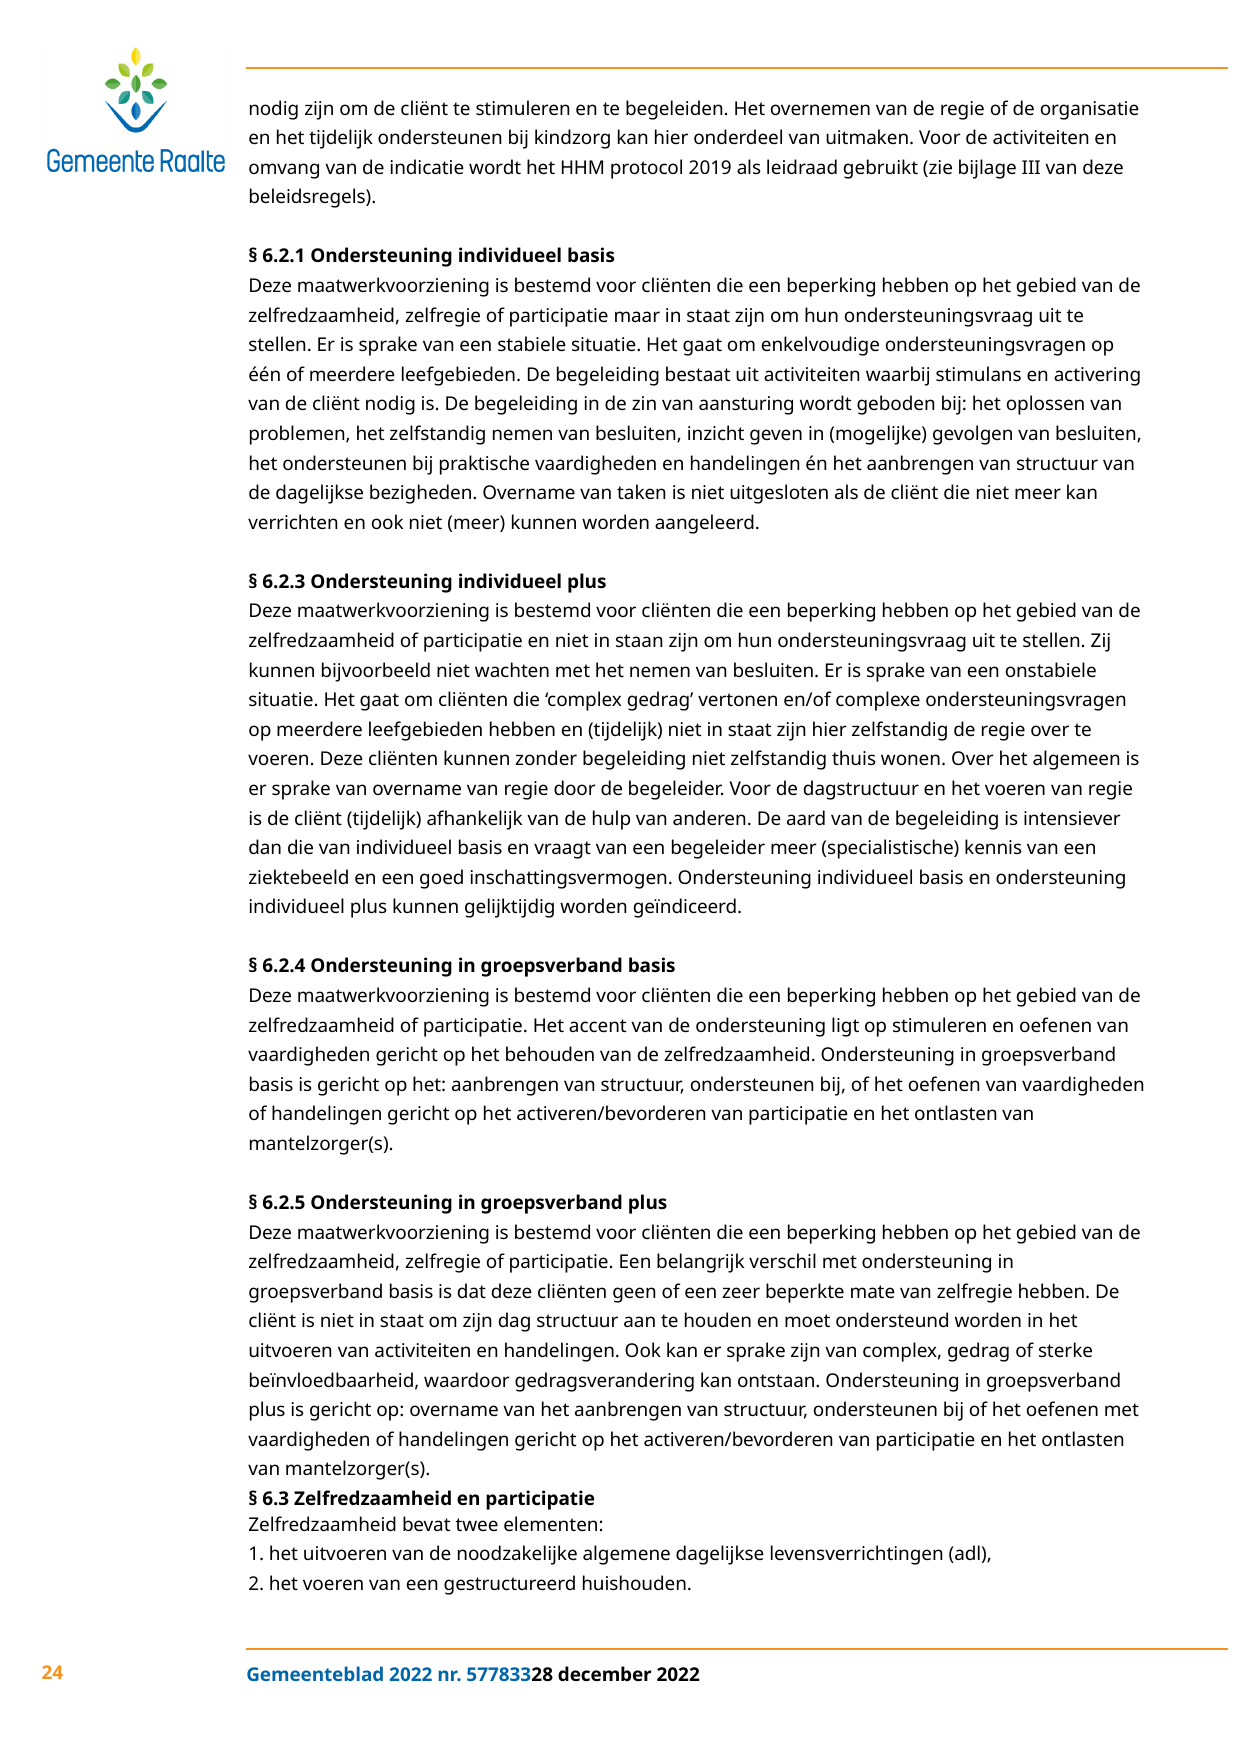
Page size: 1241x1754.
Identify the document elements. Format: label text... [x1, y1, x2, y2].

text 1. het uitvoeren van de noodzakelijke algemene dagelijkse levensverrichtingen (adl), [248, 1541, 1152, 1566]
text § 6.2.5 Ondersteuning in groepsverband plus [248, 1189, 1152, 1215]
text § 6.2.4 Ondersteuning in groepsverband basis [248, 953, 1152, 978]
text Deze maatwerkvoorziening is bestemd voor cliënten die een beperking hebben op het gebied van de zelfredzaamheid of participatie. Het accent van de ondersteuning ligt op stimuleren en oefenen van vaardigheden gericht op het behouden van de zelfredzaamheid. Ondersteuning in groepsverband basis is gericht op het: aanbrengen van structuur, ondersteunen bij, of het oefenen van vaardigheden of handelingen gericht op het activeren/bevorderen van participatie en het ontlasten van mantelzorger(s). [248, 982, 1152, 1156]
text § 6.3 Zelfredzaamheid en participatie [248, 1485, 1152, 1511]
text Deze maatwerkvoorziening is bestemd voor cliënten die een beperking hebben op het gebied van de zelfredzaamheid, zelfregie of participatie. Een belangrijk verschil met ondersteuning in groepsverband basis is dat deze cliënten geen of een zeer beperkte mate van zelfregie hebben. De cliënt is niet in staat om zijn dag structuur aan te houden en moet ondersteund worden in het uitvoeren van activiteiten en handelingen. Ook kan er sprake zijn van complex, gedrag of sterke beïnvloedbaarheid, waardoor gedragsverandering kan ontstaan. Ondersteuning in groepsverband plus is gericht op: overname van het aanbrengen van structuur, ondersteunen bij of het oefenen met vaardigheden of handelingen gericht op het activeren/bevorderen van participatie en het ontlasten van mantelzorger(s). [248, 1219, 1152, 1481]
text nodig zijn om de cliënt te stimuleren en te begeleiden. Het overnemen van de regie of de organisatie en het tijdelijk ondersteunen bij kindzorg kan hier onderdeel van uitmaken. Voor de activiteiten en omvang van de indicatie wordt het HHM protocol 2019 als leidraad gebruikt (zie bijlage III van deze beleidsregels). [248, 95, 1152, 209]
text 2. het voeren van een gestructureerd huishouden. [248, 1570, 1152, 1596]
text Deze maatwerkvoorziening is bestemd voor cliënten die een beperking hebben op het gebied van de zelfredzaamheid, zelfregie of participatie maar in staat zijn om hun ondersteuningsvraag uit te stellen. Er is sprake van een stabiele situatie. Het gaat om enkelvoudige ondersteuningsvragen op één of meerdere leefgebieden. De begeleiding bestaat uit activiteiten waarbij stimulans en activering van de cliënt nodig is. De begeleiding in de zin van aansturing wordt geboden bij: het oplossen van problemen, het zelfstandig nemen van besluiten, inzicht geven in (mogelijke) gevolgen van besluiten, het ondersteunen bij praktische vaardigheden en handelingen én het aanbrengen van structuur van de dagelijkse bezigheden. Overname van taken is niet uitgesloten als de cliënt die niet meer kan verrichten en ook niet (meer) kunnen worden aangeleerd. [248, 272, 1152, 535]
text Deze maatwerkvoorziening is bestemd voor cliënten die een beperking hebben op het gebied van de zelfredzaamheid of participatie en niet in staan zijn om hun ondersteuningsvraag uit te stellen. Zij kunnen bijvoorbeeld niet wachten met het nemen van besluiten. Er is sprake van een onstabiele situatie. Het gaat om cliënten die ‘complex gedrag’ vertonen en/of complexe ondersteuningsvragen op meerdere leefgebieden hebben en (tijdelijk) niet in staat zijn hier zelfstandig de regie over te voeren. Deze cliënten kunnen zonder begeleiding niet zelfstandig thuis wonen. Over het algemeen is er sprake van overname van regie door de begeleider. Voor de dagstructuur en het voeren van regie is de cliënt (tijdelijk) afhankelijk van de hulp van anderen. De aard van de begeleiding is intensiever dan die van individueel basis en vraagt van een begeleider meer (specialistische) kennis van een ziektebeeld en een goed inschattingsvermogen. Ondersteuning individueel basis en ondersteuning individueel plus kunnen gelijktijdig worden geïndiceerd. [248, 598, 1152, 919]
text § 6.2.3 Ondersteuning individueel plus [248, 568, 1152, 594]
picture [41, 47, 231, 172]
text Zelfredzaamheid bevat twee elementen: [248, 1511, 1152, 1537]
text § 6.2.1 Ondersteuning individueel basis [248, 243, 1152, 268]
